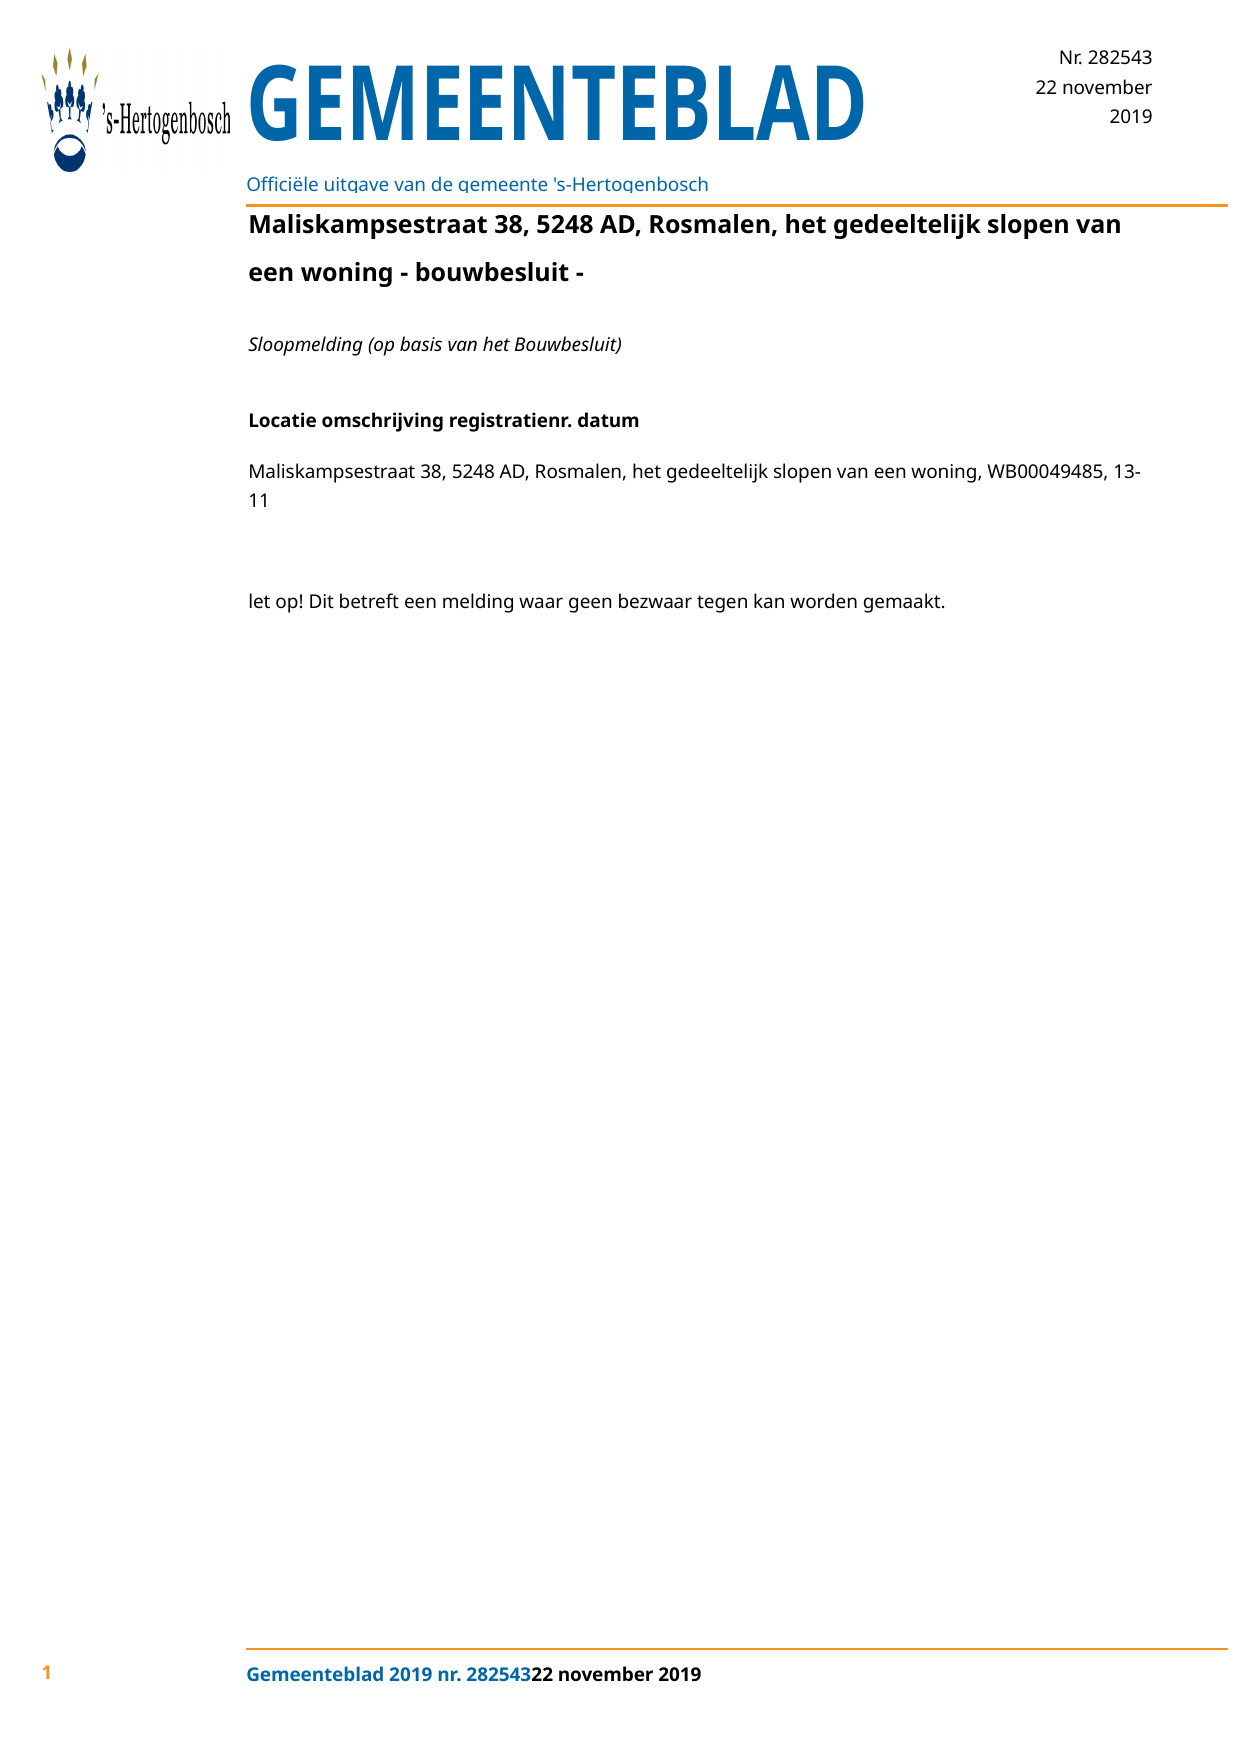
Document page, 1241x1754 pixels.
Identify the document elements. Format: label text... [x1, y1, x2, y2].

text Sloopmelding (op basis van het Bouwbesluit) [248, 331, 1152, 357]
text Locatie omschrijving registratienr. datum [248, 408, 1152, 433]
text Maliskampsestraat 38, 5248 AD, Rosmalen, het gedeeltelijk slopen van een woning, WB00049485, 13-11 [248, 458, 1152, 513]
text let op! Dit betreft een melding waar geen bezwaar tegen kan worden gemaakt. [248, 588, 1152, 614]
picture [41, 47, 231, 172]
text Maliskampsestraat 38, 5248 AD, Rosmalen, het gedeeltelijk slopen van een woning - bouwbesluit - [248, 207, 1152, 288]
